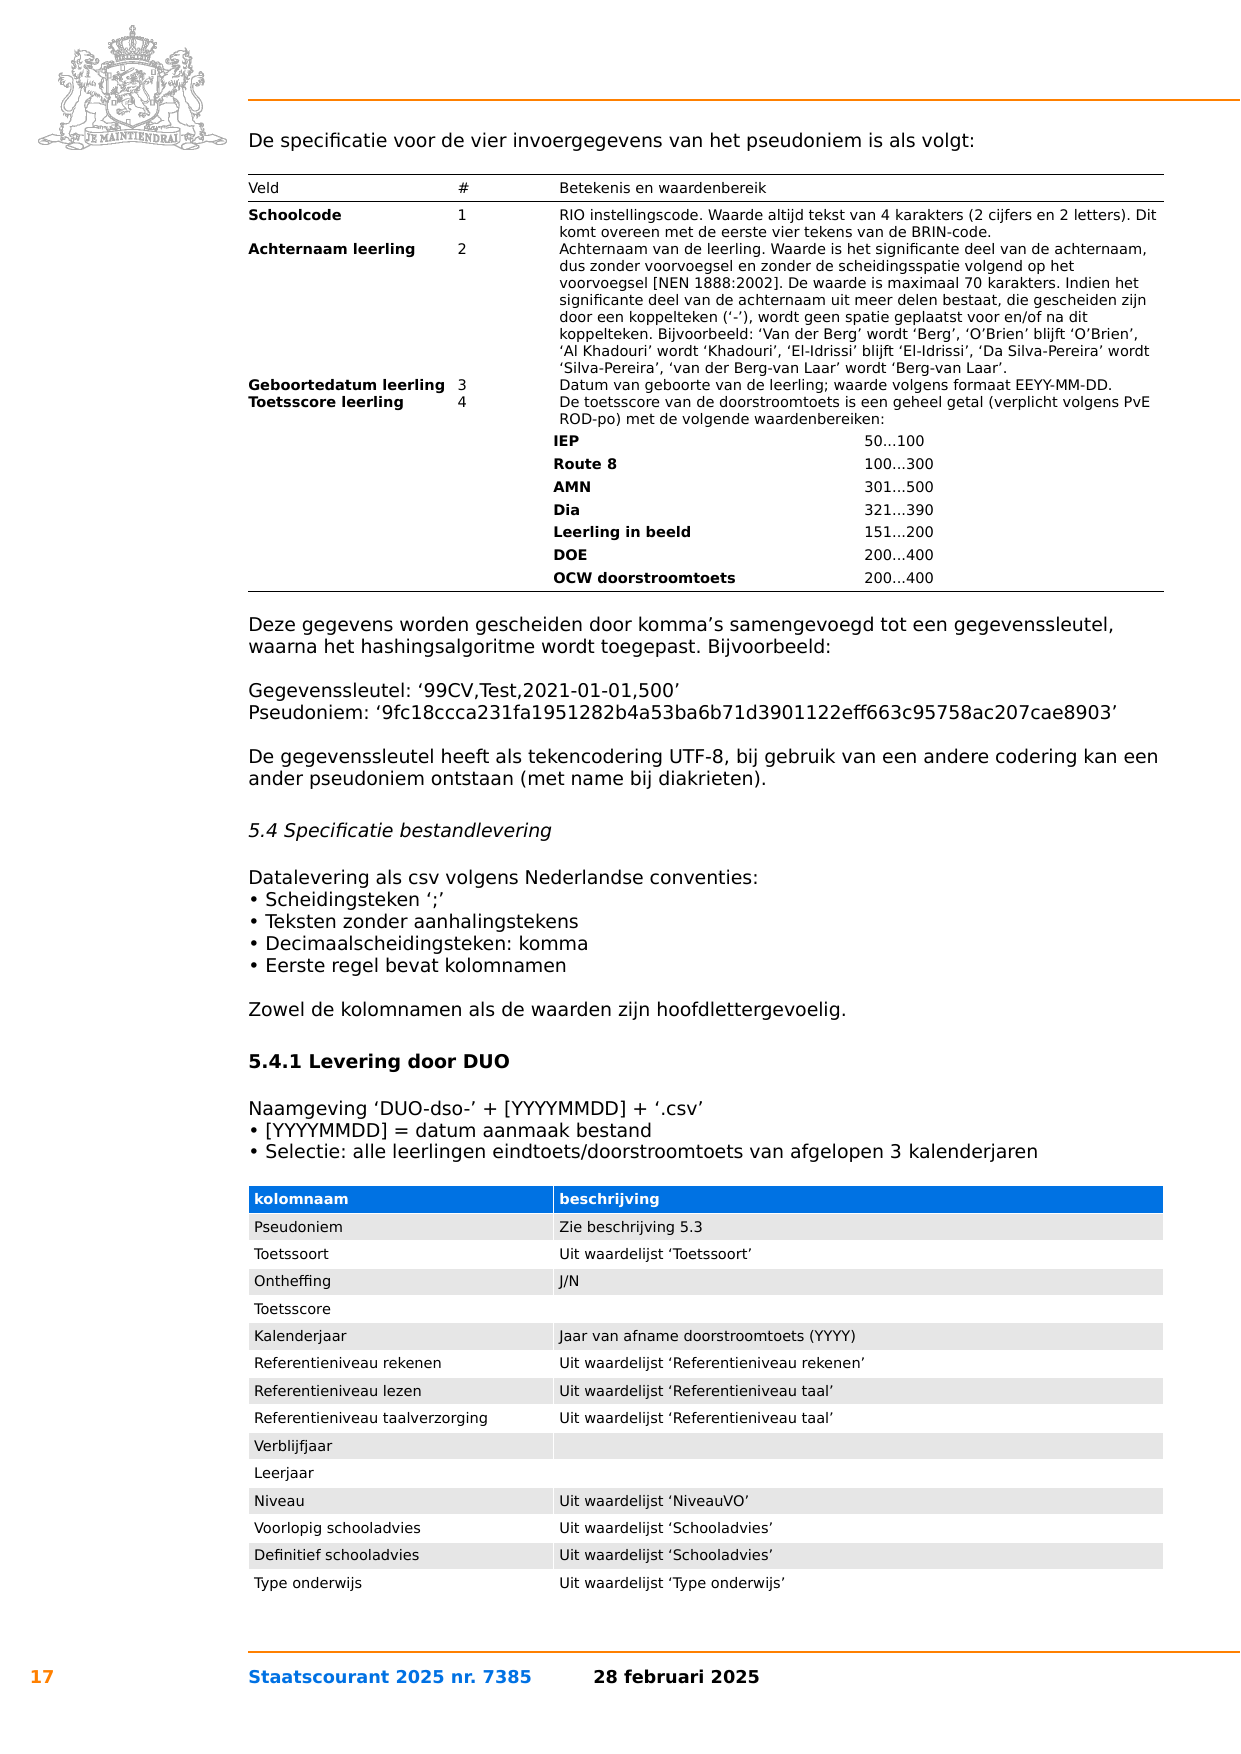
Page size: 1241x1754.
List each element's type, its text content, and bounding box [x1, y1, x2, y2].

table_cell Referentieniveau lezen [249, 1378, 553, 1404]
table_cell Verblijfjaar [249, 1433, 553, 1459]
table_cell Pseudoniem [249, 1214, 553, 1240]
text Naamgeving ‘DUO-dso-’ + [YYYYMMDD] + ‘.csv’ [248, 1097, 1163, 1119]
table_cell 50...100 [858, 432, 1163, 455]
text De gegevenssleutel heeft als tekencodering UTF-8, bij gebruik van een andere codering kan een ander pseudoniem ontstaan (met name bij diakrieten). [248, 746, 1163, 790]
table_cell Uit waardelijst ‘Type onderwijs’ [554, 1570, 1163, 1596]
table_cell Referentieniveau taalverzorging [249, 1406, 553, 1432]
table_cell Datum van geboorte van de leerling; waarde volgens formaat EEYY-MM-DD. [553, 377, 1163, 394]
table_cell DOE [553, 546, 858, 568]
table_cell Leerling in beeld [553, 523, 858, 546]
table_cell 2 [451, 241, 553, 377]
picture [38, 25, 227, 150]
table_cell Kalenderjaar [249, 1323, 553, 1350]
table_header kolomnaam [249, 1186, 553, 1213]
table_cell IEP [553, 432, 858, 455]
table_cell 151...200 [858, 523, 1163, 546]
table_cell OCW doorstroomtoets [553, 569, 858, 591]
table_cell RIO instellingscode. Waarde altijd tekst van 4 karakters (2 cijfers en 2 letters). Dit komt overeen met de eerste vier tekens van de BRIN-code. [553, 202, 1163, 241]
table_cell Uit waardelijst ‘Referentieniveau taal’ [554, 1378, 1163, 1404]
table_cell Uit waardelijst ‘Referentieniveau rekenen’ [554, 1351, 1163, 1377]
text • [YYYYMMDD] = datum aanmaak bestand [248, 1119, 1163, 1141]
table_cell Dia [553, 500, 858, 523]
table_cell [554, 1433, 1163, 1459]
table_cell Toetsscore [249, 1296, 553, 1322]
table_cell Jaar van afname doorstroomtoets (YYYY) [554, 1323, 1163, 1350]
table_cell AMN [553, 478, 858, 500]
table_cell 200...400 [858, 569, 1163, 591]
text Deze gegevens worden gescheiden door komma’s samengevoegd tot een gegevenssleutel, waarna het hashingsalgoritme wordt toegepast. Bijvoorbeeld: [248, 614, 1163, 658]
table_cell 200...400 [858, 546, 1163, 568]
table_cell Type onderwijs [249, 1570, 553, 1596]
table_cell Route 8 [553, 455, 858, 478]
text • Eerste regel bevat kolomnamen [248, 955, 1163, 977]
table_cell Uit waardelijst ‘Referentieniveau taal’ [554, 1406, 1163, 1432]
table_cell Uit waardelijst ‘Schooladvies’ [554, 1515, 1163, 1541]
text • Teksten zonder aanhalingstekens [248, 911, 1163, 933]
table_cell Leerjaar [249, 1460, 553, 1487]
subtitle 5.4 Specificatie bestandlevering [248, 820, 1163, 842]
table_cell 321...390 [858, 500, 1163, 523]
table_cell Voorlopig schooladvies [249, 1515, 553, 1541]
table_cell Referentieniveau rekenen [249, 1351, 553, 1377]
table_cell Uit waardelijst ‘Toetssoort’ [554, 1241, 1163, 1267]
table_cell 301...500 [858, 478, 1163, 500]
text Datalevering als csv volgens Nederlandse conventies: [248, 867, 1163, 889]
table_header # [451, 175, 553, 201]
table_cell Uit waardelijst ‘Schooladvies’ [554, 1543, 1163, 1569]
text • Scheidingsteken ‘;’ [248, 889, 1163, 911]
table_cell J/N [554, 1269, 1163, 1295]
table_cell 4 [451, 394, 553, 591]
table_cell De toetsscore van de doorstroomtoets is een geheel getal (verplicht volgens PvE ROD-po) met de volgende waardenbereiken: [553, 394, 1163, 432]
table_cell 1 [451, 202, 553, 241]
table_cell 100...300 [858, 455, 1163, 478]
table_cell [554, 1460, 1163, 1487]
table_cell Toetssoort [249, 1241, 553, 1267]
text Gegevenssleutel: ‘99CV,Test,2021-01-01,500’ [248, 680, 1163, 702]
table_cell Zie beschrijving 5.3 [554, 1214, 1163, 1240]
table_cell 3 [451, 377, 553, 394]
table_cell Ontheffing [249, 1269, 553, 1295]
table_cell Toetsscore leerling [248, 394, 451, 591]
table_cell Geboortedatum leerling [248, 377, 451, 394]
table_cell [554, 1296, 1163, 1322]
text • Decimaalscheidingsteken: komma [248, 933, 1163, 955]
table_cell Achternaam leerling [248, 241, 451, 377]
text De specificatie voor de vier invoergegevens van het pseudoniem is als volgt: [248, 130, 1163, 152]
text Pseudoniem: ‘9fc18ccca231fa1951282b4a53ba6b71d3901122eff663c95758ac207cae8903’ [248, 702, 1163, 724]
subtitle 5.4.1 Levering door DUO [248, 1051, 1163, 1072]
table_cell Uit waardelijst ‘NiveauVO’ [554, 1488, 1163, 1514]
text • Selectie: alle leerlingen eindtoets/doorstroomtoets van afgelopen 3 kalenderjaren [248, 1141, 1163, 1163]
table_header beschrijving [554, 1186, 1163, 1213]
table_cell Achternaam van de leerling. Waarde is het significante deel van de achternaam, dus zonder voorvoegsel en zonder de scheidingsspatie volgend op het voorvoegsel [NEN 1888:2002]. De waarde is maximaal 70 karakters. Indien het significante deel van de achternaam uit meer delen bestaat, die gescheiden zijn door een koppelteken (‘-’), wordt geen spatie geplaatst voor en/of na dit koppelteken. Bijvoorbeeld: ‘Van der Berg’ wordt ‘Berg’, ‘O’Brien’ blijft ‘O’Brien’, ‘Al Khadouri’ wordt ‘Khadouri’, ‘El-Idrissi’ blijft ‘El-Idrissi’, ‘Da Silva-Pereira’ wordt ‘Silva-Pereira’, ‘van der Berg-van Laar’ wordt ‘Berg-van Laar’. [553, 241, 1163, 377]
table_cell Definitief schooladvies [249, 1543, 553, 1569]
table_header Veld [248, 175, 451, 201]
text Zowel de kolomnamen als de waarden zijn hoofdlettergevoelig. [248, 998, 1163, 1021]
table_cell Niveau [249, 1488, 553, 1514]
table_cell Schoolcode [248, 202, 451, 241]
table_header Betekenis en waardenbereik [553, 175, 1163, 201]
